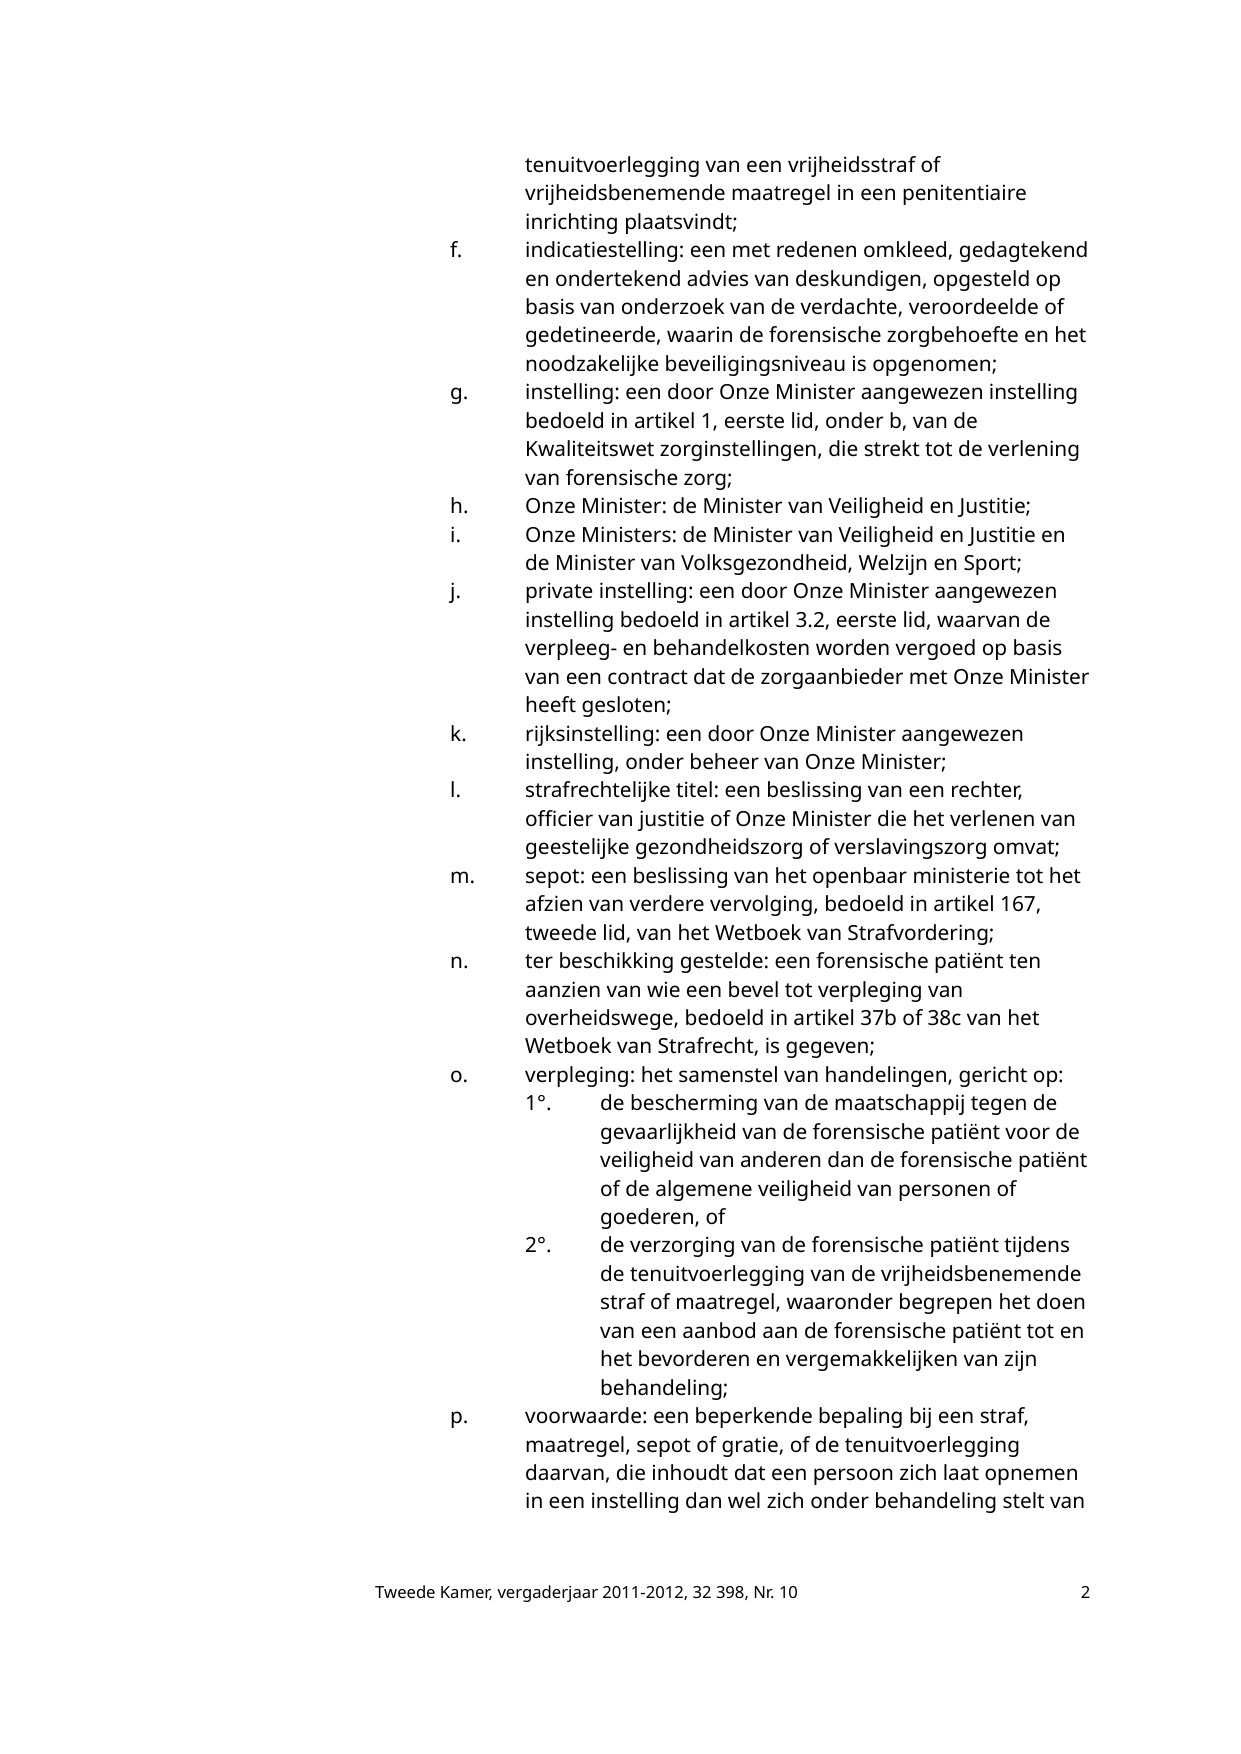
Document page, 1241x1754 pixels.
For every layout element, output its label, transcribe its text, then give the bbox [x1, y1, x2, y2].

list Onze Minister: de Minister van Veiligheid en Justitie; [450, 491, 1090, 520]
list tenuitvoerlegging van een vrijheidsstraf of vrijheidsbenemende maatregel in een penitentiaire inrichting plaatsvindt; [450, 150, 1090, 235]
list de verzorging van de forensische patiënt tijdens de tenuitvoerlegging van de vrijheidsbenemende straf of maatregel, waaronder begrepen het doen van een aanbod aan de forensische patiënt tot en het bevorderen en vergemakkelijken van zijn behandeling; [525, 1231, 1090, 1401]
list Onze Ministers: de Minister van Veiligheid en Justitie en de Minister van Volksgezondheid, Welzijn en Sport; [450, 520, 1090, 577]
list sepot: een beslissing van het openbaar ministerie tot het afzien van verdere vervolging, bedoeld in artikel 167, tweede lid, van het Wetboek van Strafvordering; [450, 861, 1090, 946]
list instelling: een door Onze Minister aangewezen instelling bedoeld in artikel 1, eerste lid, onder b, van de Kwaliteitswet zorginstellingen, die strekt tot de verlening van forensische zorg; [450, 377, 1090, 491]
list voorwaarde: een beperkende bepaling bij een straf, maatregel, sepot of gratie, of de tenuitvoerlegging daarvan, die inhoudt dat een persoon zich laat opnemen in een instelling dan wel zich onder behandeling stelt van [450, 1401, 1090, 1515]
list rijksinstelling: een door Onze Minister aangewezen instelling, onder beheer van Onze Minister; [450, 719, 1090, 776]
list ter beschikking gestelde: een forensische patiënt ten aanzien van wie een bevel tot verpleging van overheidswege, bedoeld in artikel 37b of 38c van het Wetboek van Strafrecht, is gegeven; [450, 946, 1090, 1060]
list indicatiestelling: een met redenen omkleed, gedagtekend en ondertekend advies van deskundigen, opgesteld op basis van onderzoek van de verdachte, veroordeelde of gedetineerde, waarin de forensische zorgbehoefte en het noodzakelijke beveiligingsniveau is opgenomen; [450, 235, 1090, 377]
list private instelling: een door Onze Minister aangewezen instelling bedoeld in artikel 3.2, eerste lid, waarvan de verpleeg- en behandelkosten worden vergoed op basis van een contract dat de zorgaanbieder met Onze Minister heeft gesloten; [450, 577, 1090, 719]
list strafrechtelijke titel: een beslissing van een rechter, officier van justitie of Onze Minister die het verlenen van geestelijke gezondheidszorg of verslavingszorg omvat; [450, 776, 1090, 861]
list verpleging: het samenstel van handelingen, gericht op: [450, 1060, 1090, 1088]
list de bescherming van de maatschappij tegen de gevaarlijkheid van de forensische patiënt voor de veiligheid van anderen dan de forensische patiënt of de algemene veiligheid van personen of goederen, of [525, 1088, 1090, 1231]
